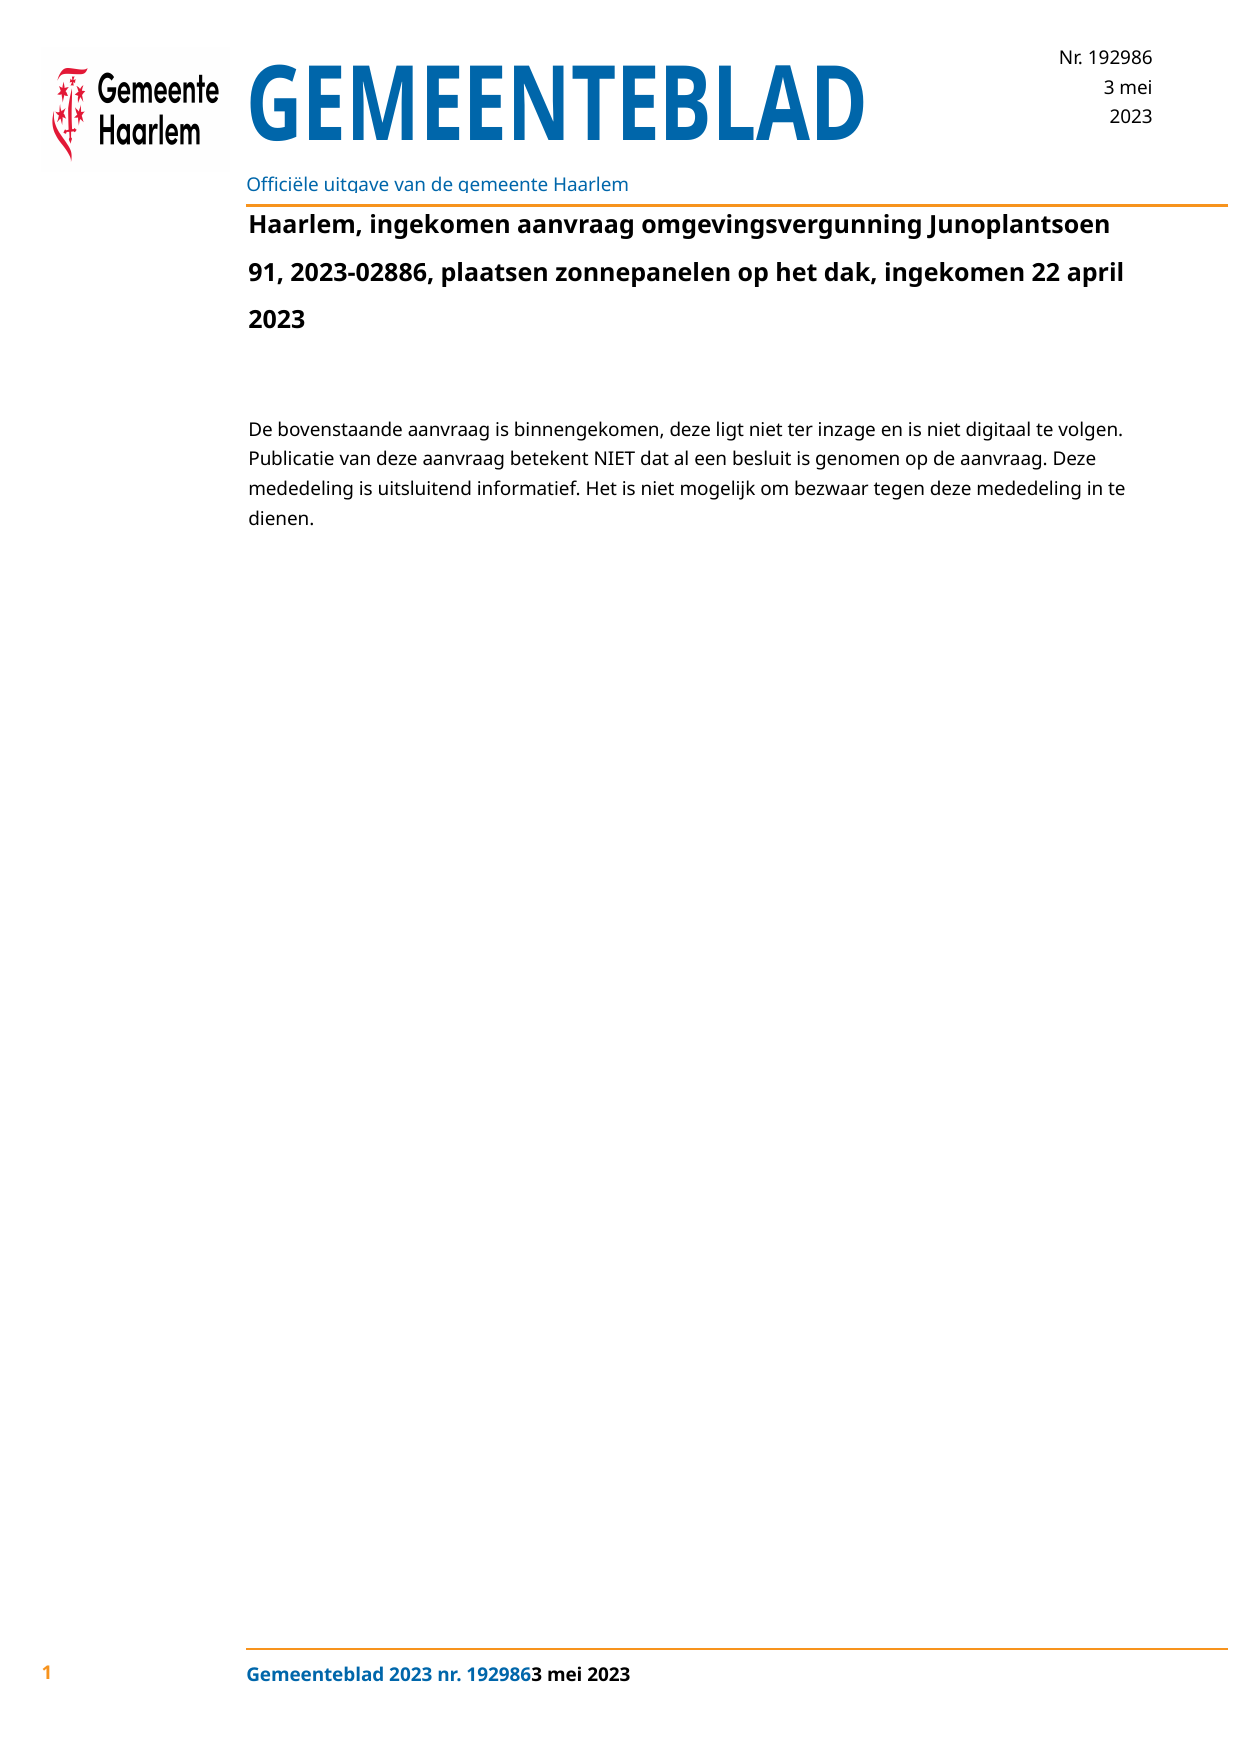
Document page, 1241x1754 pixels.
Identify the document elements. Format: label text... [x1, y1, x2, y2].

text Haarlem, ingekomen aanvraag omgevingsvergunning Junoplantsoen 91, 2023-02886, plaatsen zonnepanelen op het dak, ingekomen 22 april 2023 [248, 207, 1152, 336]
picture [41, 47, 231, 172]
text De bovenstaande aanvraag is binnengekomen, deze ligt niet ter inzage en is niet digitaal te volgen. Publicatie van deze aanvraag betekent NIET dat al een besluit is genomen op de aanvraag. Deze mededeling is uitsluitend informatief. Het is niet mogelijk om bezwaar tegen deze mededeling in te dienen. [248, 416, 1152, 530]
